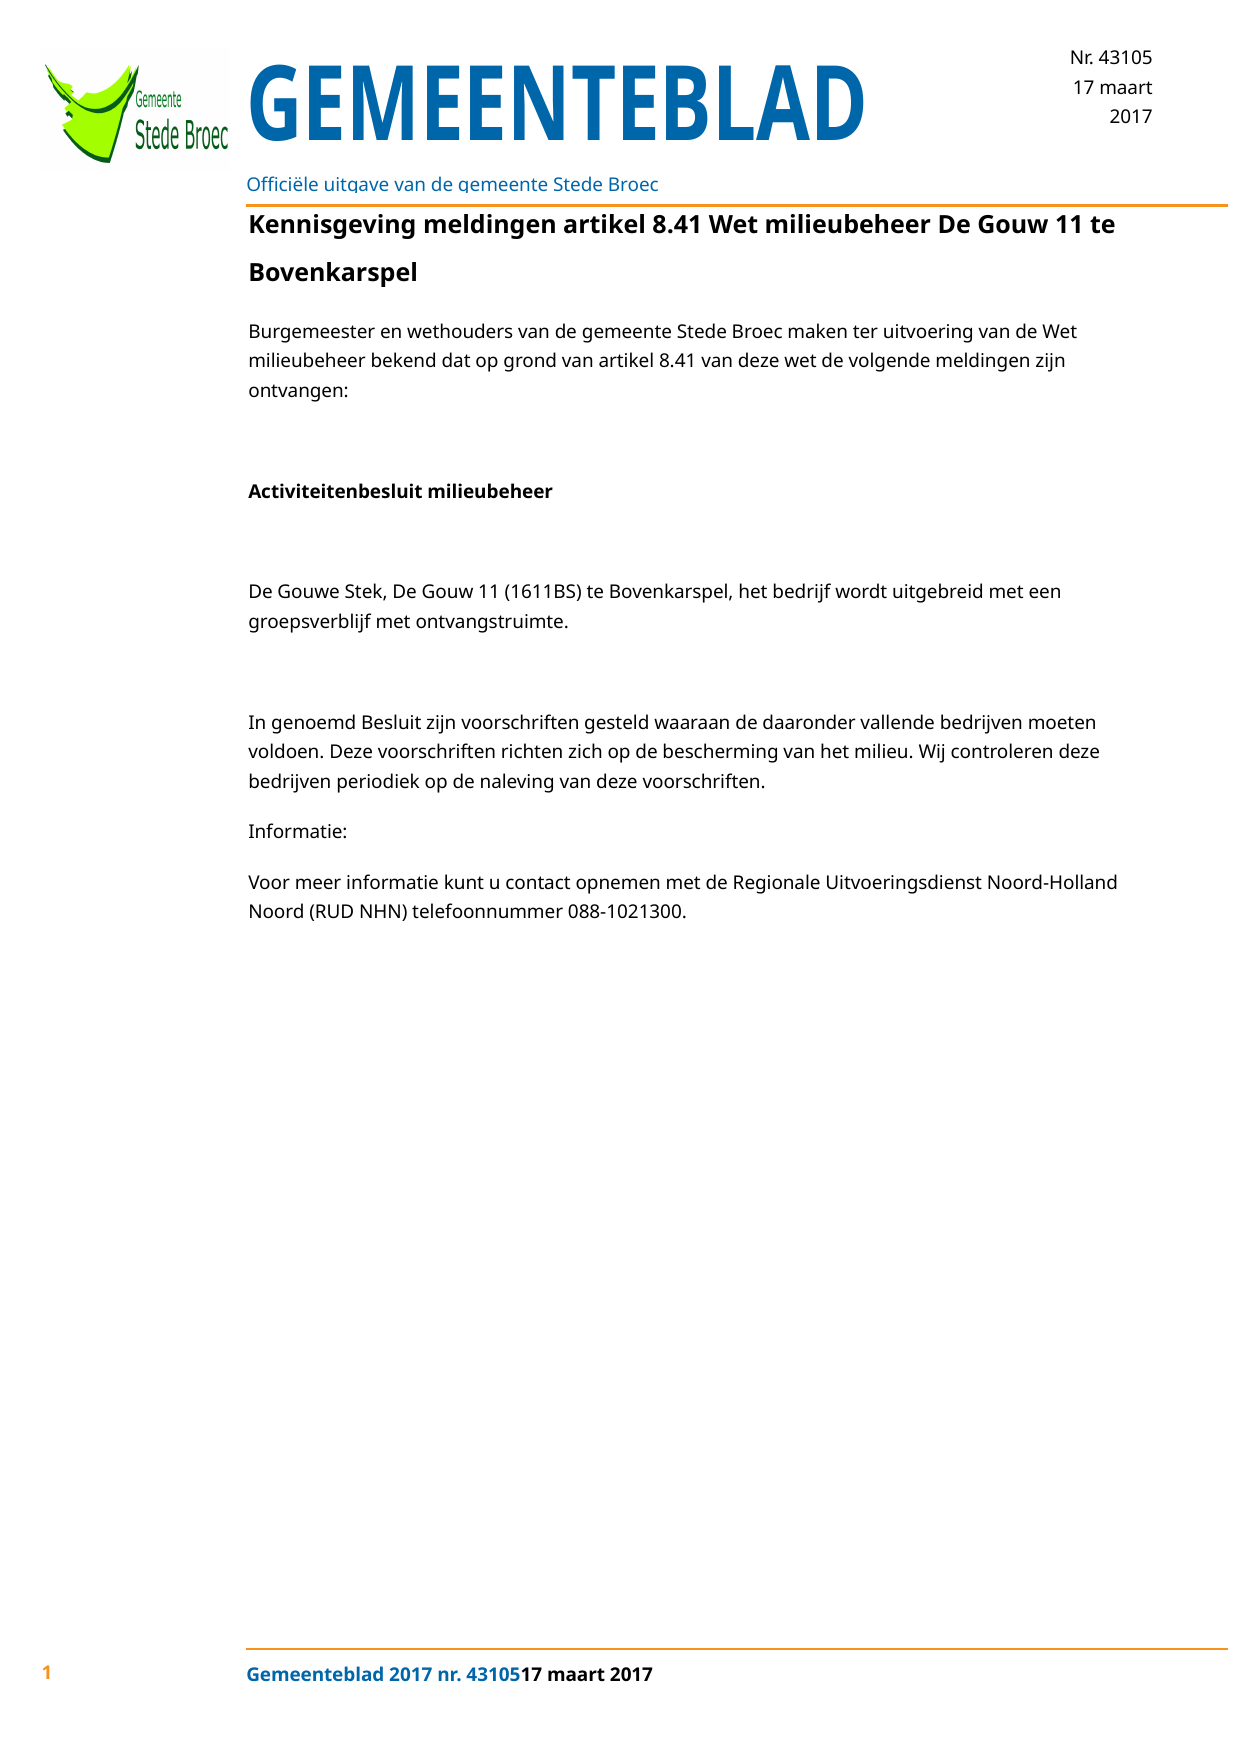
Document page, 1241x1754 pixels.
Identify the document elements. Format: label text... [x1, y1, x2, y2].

text Activiteitenbesluit milieubeheer [248, 478, 1152, 504]
picture [41, 47, 231, 172]
text Burgemeester en wethouders van de gemeente Stede Broec maken ter uitvoering van de Wet milieubeheer bekend dat op grond van artikel 8.41 van deze wet de volgende meldingen zijn ontvangen: [248, 318, 1152, 403]
text Informatie: [248, 819, 1152, 844]
text Kennisgeving meldingen artikel 8.41 Wet milieubeheer De Gouw 11 te Bovenkarspel [248, 207, 1152, 288]
text Voor meer informatie kunt u contact opnemen met de Regionale Uitvoeringsdienst Noord-Holland Noord (RUD NHN) telefoonnummer 088-1021300. [248, 869, 1152, 924]
text In genoemd Besluit zijn voorschriften gesteld waaraan de daaronder vallende bedrijven moeten voldoen. Deze voorschriften richten zich op de bescherming van het milieu. Wij controleren deze bedrijven periodiek op de naleving van deze voorschriften. [248, 709, 1152, 794]
text De Gouwe Stek, De Gouw 11 (1611BS) te Bovenkarspel, het bedrijf wordt uitgebreid met een groepsverblijf met ontvangstruimte. [248, 579, 1152, 634]
